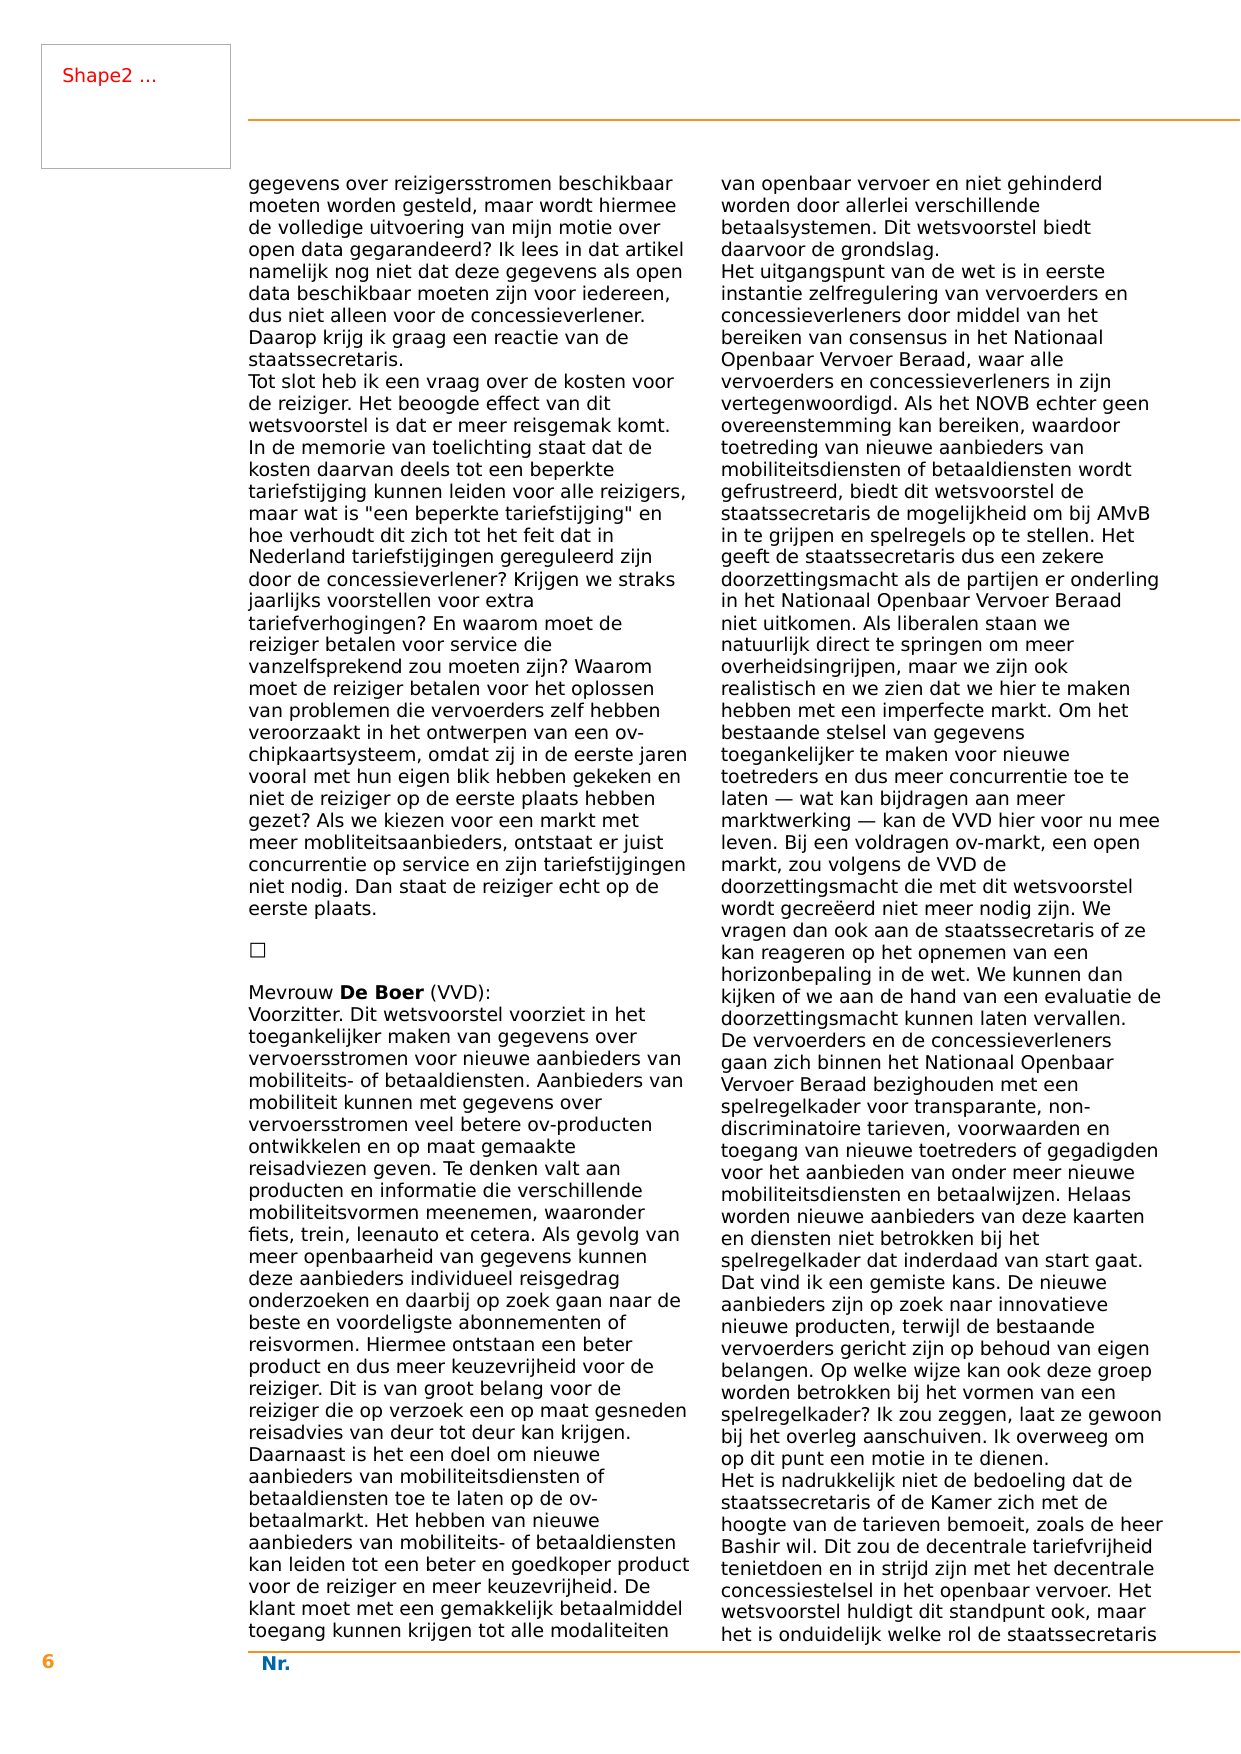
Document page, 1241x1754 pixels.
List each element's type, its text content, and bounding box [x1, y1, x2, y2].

text gegevens over reizigersstromen beschikbaar moeten worden gesteld, maar wordt hiermee de volledige uitvoering van mijn motie over open data gegarandeerd? Ik lees in dat artikel namelijk nog niet dat deze gegevens als open data beschikbaar moeten zijn voor iedereen, dus niet alleen voor de concessieverlener. Daarop krijg ik graag een reactie van de staatssecretaris. [248, 173, 691, 371]
text Het is nadrukkelijk niet de bedoeling dat de staatssecretaris of de Kamer zich met de hoogte van de tarieven bemoeit, zoals de heer Bashir wil. Dit zou de decentrale tariefvrijheid tenietdoen en in strijd zijn met het decentrale concessiestelsel in het openbaar vervoer. Het wetsvoorstel huldigt dit standpunt ook, maar het is onduidelijk welke rol de staatssecretaris [721, 1469, 1163, 1645]
text Daarnaast is het een doel om nieuwe aanbieders van mobiliteitsdiensten of betaaldiensten toe te laten op de ov-betaalmarkt. Het hebben van nieuwe aanbieders van mobiliteits- of betaaldiensten kan leiden tot een beter en goedkoper product voor de reiziger en meer keuzevrijheid. De klant moet met een gemakkelijk betaalmiddel toegang kunnen krijgen tot alle modaliteiten [248, 1444, 691, 1641]
text Het uitgangspunt van de wet is in eerste instantie zelfregulering van vervoerders en concessieverleners door middel van het bereiken van consensus in het Nationaal Openbaar Vervoer Beraad, waar alle vervoerders en concessieverleners in zijn vertegenwoordigd. Als het NOVB echter geen overeenstemming kan bereiken, waardoor toetreding van nieuwe aanbieders van mobiliteitsdiensten of betaaldiensten wordt gefrustreerd, biedt dit wetsvoorstel de staatssecretaris de mogelijkheid om bij AMvB in te grijpen en spelregels op te stellen. Het geeft de staatssecretaris dus een zekere doorzettingsmacht als de partijen er onderling in het Nationaal Openbaar Vervoer Beraad niet uitkomen. Als liberalen staan we natuurlijk direct te springen om meer overheidsingrijpen, maar we zijn ook realistisch en we zien dat we hier te maken hebben met een imperfecte markt. Om het bestaande stelsel van gegevens toegankelijker te maken voor nieuwe toetreders en dus meer concurrentie toe te laten — wat kan bijdragen aan meer marktwerking — kan de VVD hier voor nu mee leven. Bij een voldragen ov-markt, een open markt, zou volgens de VVD de doorzettingsmacht die met dit wetsvoorstel wordt gecreëerd niet meer nodig zijn. We vragen dan ook aan de staatssecretaris of ze kan reageren op het opnemen van een horizonbepaling in de wet. We kunnen dan kijken of we aan de hand van een evaluatie de doorzettingsmacht kunnen laten vervallen. [721, 261, 1163, 1030]
text Voorzitter. Dit wetsvoorstel voorziet in het toegankelijker maken van gegevens over vervoersstromen voor nieuwe aanbieders van mobiliteits- of betaaldiensten. Aanbieders van mobiliteit kunnen met gegevens over vervoersstromen veel betere ov-producten ontwikkelen en op maat gemaakte reisadviezen geven. Te denken valt aan producten en informatie die verschillende mobiliteitsvormen meenemen, waaronder fiets, trein, leenauto et cetera. Als gevolg van meer openbaarheid van gegevens kunnen deze aanbieders individueel reisgedrag onderzoeken en daarbij op zoek gaan naar de beste en voordeligste abonnementen of reisvormen. Hiermee ontstaan een beter product en dus meer keuzevrijheid voor de reiziger. Dit is van groot belang voor de reiziger die op verzoek een op maat gesneden reisadvies van deur tot deur kan krijgen. [248, 1004, 691, 1444]
text De vervoerders en de concessieverleners gaan zich binnen het Nationaal Openbaar Vervoer Beraad bezighouden met een spelregelkader voor transparante, non-discriminatoire tarieven, voorwaarden en toegang van nieuwe toetreders of gegadigden voor het aanbieden van onder meer nieuwe mobiliteitsdiensten en betaalwijzen. Helaas worden nieuwe aanbieders van deze kaarten en diensten niet betrokken bij het spelregelkader dat inderdaad van start gaat. Dat vind ik een gemiste kans. De nieuwe aanbieders zijn op zoek naar innovatieve nieuwe producten, terwijl de bestaande vervoerders gericht zijn op behoud van eigen belangen. Op welke wijze kan ook deze groep worden betrokken bij het vormen van een spelregelkader? Ik zou zeggen, laat ze gewoon bij het overleg aanschuiven. Ik overweeg om op dit punt een motie in te dienen. [721, 1030, 1163, 1469]
text Mevrouw De Boer (VVD): [248, 982, 691, 1004]
text Tot slot heb ik een vraag over de kosten voor de reiziger. Het beoogde effect van dit wetsvoorstel is dat er meer reisgemak komt. In de memorie van toelichting staat dat de kosten daarvan deels tot een beperkte tariefstijging kunnen leiden voor alle reizigers, maar wat is "een beperkte tariefstijging" en hoe verhoudt dit zich tot het feit dat in Nederland tariefstijgingen gereguleerd zijn door de concessieverlener? Krijgen we straks jaarlijks voorstellen voor extra tariefverhogingen? En waarom moet de reiziger betalen voor service die vanzelfsprekend zou moeten zijn? Waarom moet de reiziger betalen voor het oplossen van problemen die vervoerders zelf hebben veroorzaakt in het ontwerpen van een ov-chipkaartsysteem, omdat zij in de eerste jaren vooral met hun eigen blik hebben gekeken en niet de reiziger op de eerste plaats hebben gezet? Als we kiezen voor een markt met meer mobliteitsaanbieders, ontstaat er juist concurrentie op service en zijn tariefstijgingen niet nodig. Dan staat de reiziger echt op de eerste plaats. [248, 371, 691, 920]
text van openbaar vervoer en niet gehinderd worden door allerlei verschillende betaalsystemen. Dit wetsvoorstel biedt daarvoor de grondslag. [721, 173, 1163, 261]
text ⬜ [248, 940, 691, 962]
